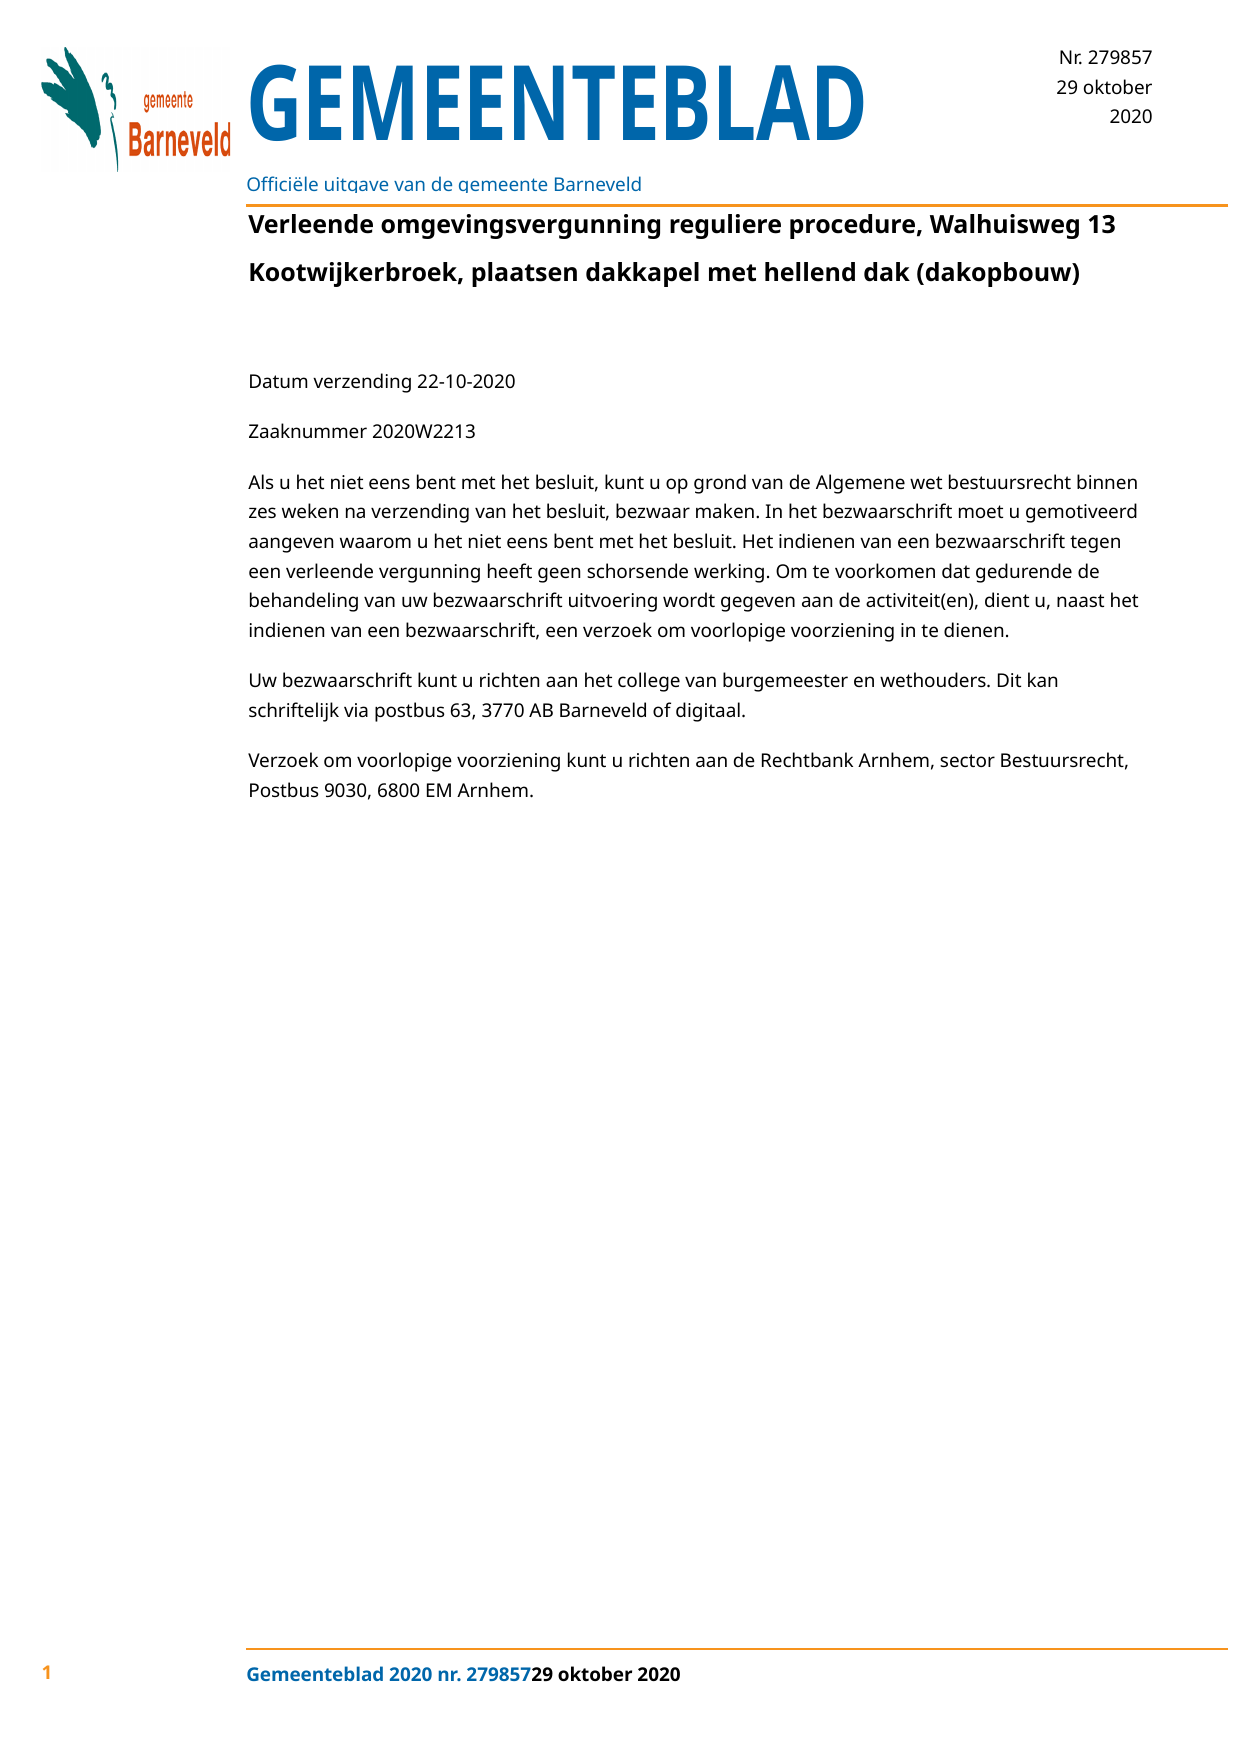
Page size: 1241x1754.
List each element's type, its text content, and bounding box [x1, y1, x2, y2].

text Verleende omgevingsvergunning reguliere procedure, Walhuisweg 13 Kootwijkerbroek, plaatsen dakkapel met hellend dak (dakopbouw) [248, 207, 1152, 288]
text Zaaknummer 2020W2213 [248, 419, 1152, 444]
text Als u het niet eens bent met het besluit, kunt u op grond van de Algemene wet bestuursrecht binnen zes weken na verzending van het besluit, bezwaar maken. In het bezwaarschrift moet u gemotiveerd aangeven waarom u het niet eens bent met het besluit. Het indienen van een bezwaarschrift tegen een verleende vergunning heeft geen schorsende werking. Om te voorkomen dat gedurende de behandeling van uw bezwaarschrift uitvoering wordt gegeven aan de activiteit(en), dient u, naast het indienen van een bezwaarschrift, een verzoek om voorlopige voorziening in te dienen. [248, 469, 1152, 643]
picture [41, 47, 231, 172]
text Verzoek om voorlopige voorziening kunt u richten aan de Rechtbank Arnhem, sector Bestuursrecht, Postbus 9030, 6800 EM Arnhem. [248, 747, 1152, 803]
text Datum verzending 22-10-2020 [248, 368, 1152, 394]
text Uw bezwaarschrift kunt u richten aan het college van burgemeester en wethouders. Dit kan schriftelijk via postbus 63, 3770 AB Barneveld of digitaal. [248, 667, 1152, 723]
